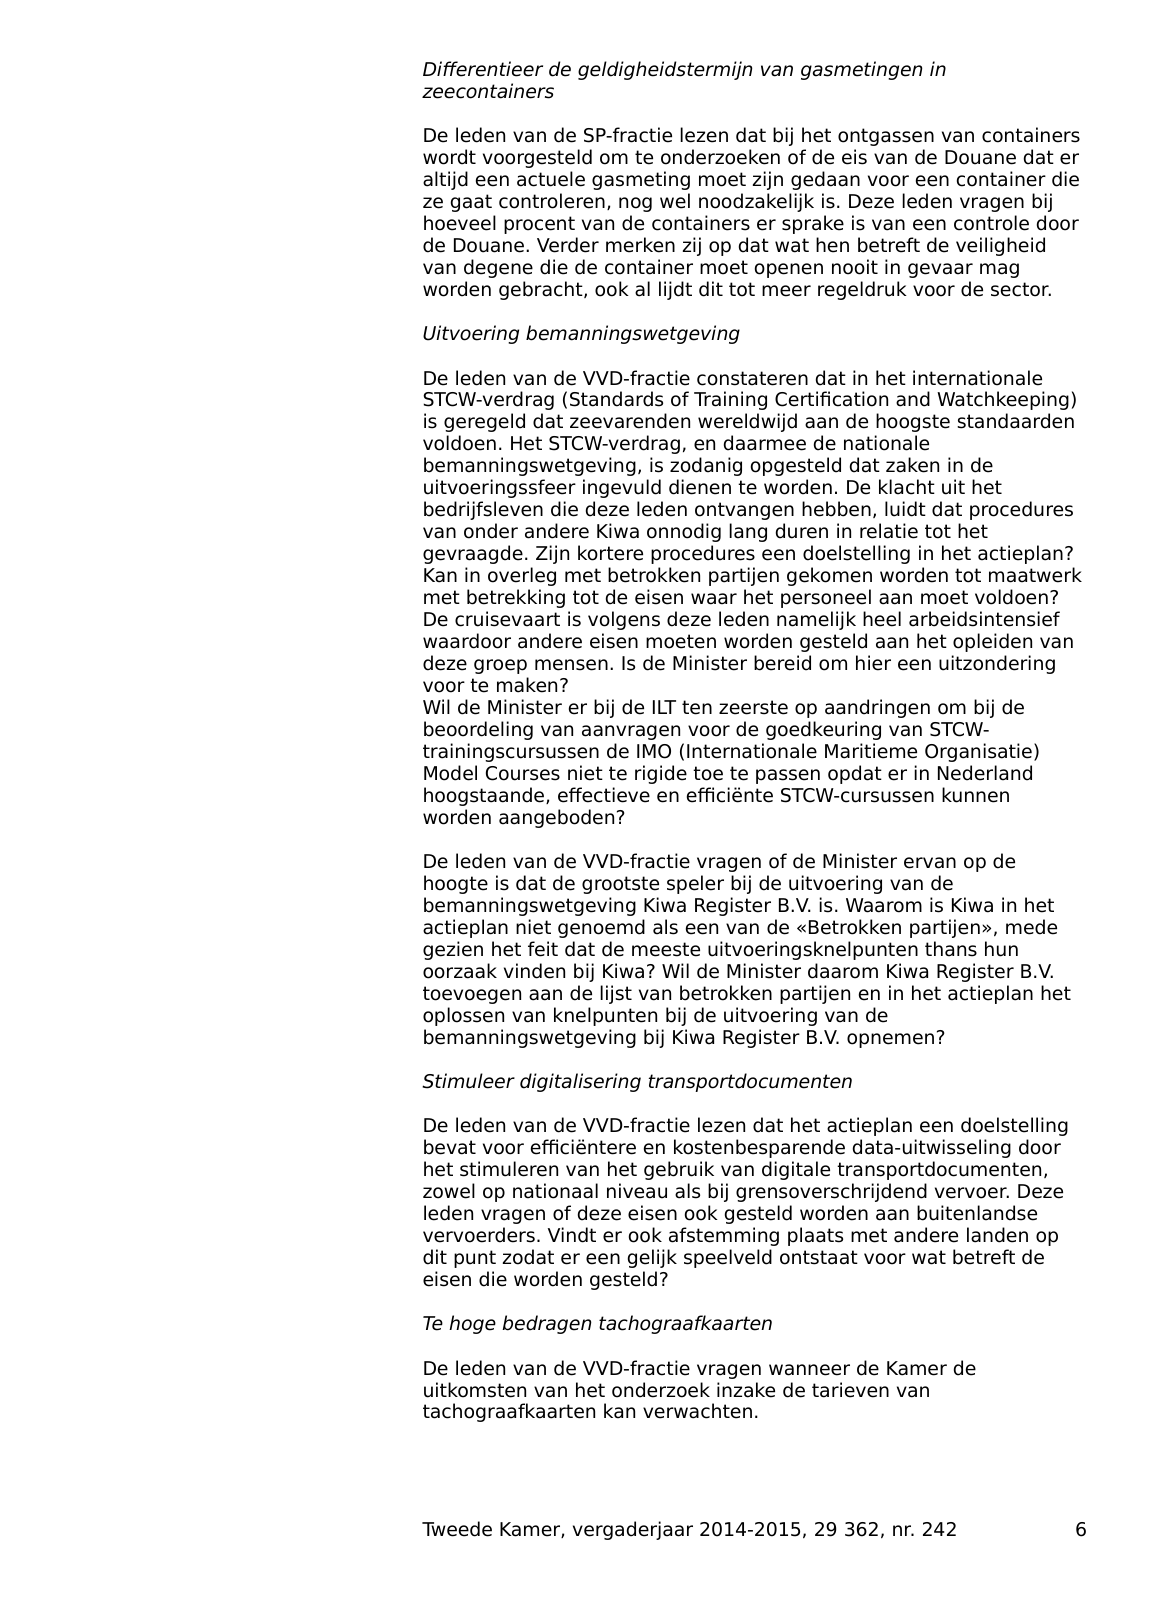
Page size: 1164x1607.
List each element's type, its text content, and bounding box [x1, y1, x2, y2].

text De leden van de SP-fractie lezen dat bij het ontgassen van containers wordt voorgesteld om te onderzoeken of de eis van de Douane dat er altijd een actuele gasmeting moet zijn gedaan voor een container die ze gaat controleren, nog wel noodzakelijk is. Deze leden vragen bij hoeveel procent van de containers er sprake is van een controle door de Douane. Verder merken zij op dat wat hen betreft de veiligheid van degene die de container moet openen nooit in gevaar mag worden gebracht, ook al lijdt dit tot meer regeldruk voor de sector. [422, 125, 1087, 301]
subtitle Te hoge bedragen tachograafkaarten [422, 1313, 1087, 1335]
text De leden van de VVD-fractie vragen of de Minister ervan op de hoogte is dat de grootste speler bij de uitvoering van de bemanningswetgeving Kiwa Register B.V. is. Waarom is Kiwa in het actieplan niet genoemd als een van de «Betrokken partijen», mede gezien het feit dat de meeste uitvoeringsknelpunten thans hun oorzaak vinden bij Kiwa? Wil de Minister daarom Kiwa Register B.V. toevoegen aan de lijst van betrokken partijen en in het actieplan het oplossen van knelpunten bij de uitvoering van de bemanningswetgeving bij Kiwa Register B.V. opnemen? [422, 851, 1087, 1049]
subtitle Stimuleer digitalisering transportdocumenten [422, 1071, 1087, 1093]
text De leden van de VVD-fractie constateren dat in het internationale STCW-verdrag (Standards of Training Certification and Watchkeeping) is geregeld dat zeevarenden wereldwijd aan de hoogste standaarden voldoen. Het STCW-verdrag, en daarmee de nationale bemanningswetgeving, is zodanig opgesteld dat zaken in de uitvoeringssfeer ingevuld dienen te worden. De klacht uit het bedrijfsleven die deze leden ontvangen hebben, luidt dat procedures van onder andere Kiwa onnodig lang duren in relatie tot het gevraagde. Zijn kortere procedures een doelstelling in het actieplan? Kan in overleg met betrokken partijen gekomen worden tot maatwerk met betrekking tot de eisen waar het personeel aan moet voldoen? De cruisevaart is volgens deze leden namelijk heel arbeidsintensief waardoor andere eisen moeten worden gesteld aan het opleiden van deze groep mensen. Is de Minister bereid om hier een uitzondering voor te maken? [422, 367, 1087, 697]
subtitle Uitvoering bemanningswetgeving [422, 323, 1087, 345]
subtitle Differentieer de geldigheidstermijn van gasmetingen in zeecontainers [422, 59, 1087, 103]
text De leden van de VVD-fractie vragen wanneer de Kamer de uitkomsten van het onderzoek inzake de tarieven van tachograafkaarten kan verwachten. [422, 1357, 1087, 1423]
text Wil de Minister er bij de ILT ten zeerste op aandringen om bij de beoordeling van aanvragen voor de goedkeuring van STCW-trainingscursussen de IMO (Internationale Maritieme Organisatie) Model Courses niet te rigide toe te passen opdat er in Nederland hoogstaande, effectieve en efficiënte STCW-cursussen kunnen worden aangeboden? [422, 697, 1087, 829]
text De leden van de VVD-fractie lezen dat het actieplan een doelstelling bevat voor efficiëntere en kostenbesparende data-uitwisseling door het stimuleren van het gebruik van digitale transportdocumenten, zowel op nationaal niveau als bij grensoverschrijdend vervoer. Deze leden vragen of deze eisen ook gesteld worden aan buitenlandse vervoerders. Vindt er ook afstemming plaats met andere landen op dit punt zodat er een gelijk speelveld ontstaat voor wat betreft de eisen die worden gesteld? [422, 1115, 1087, 1291]
